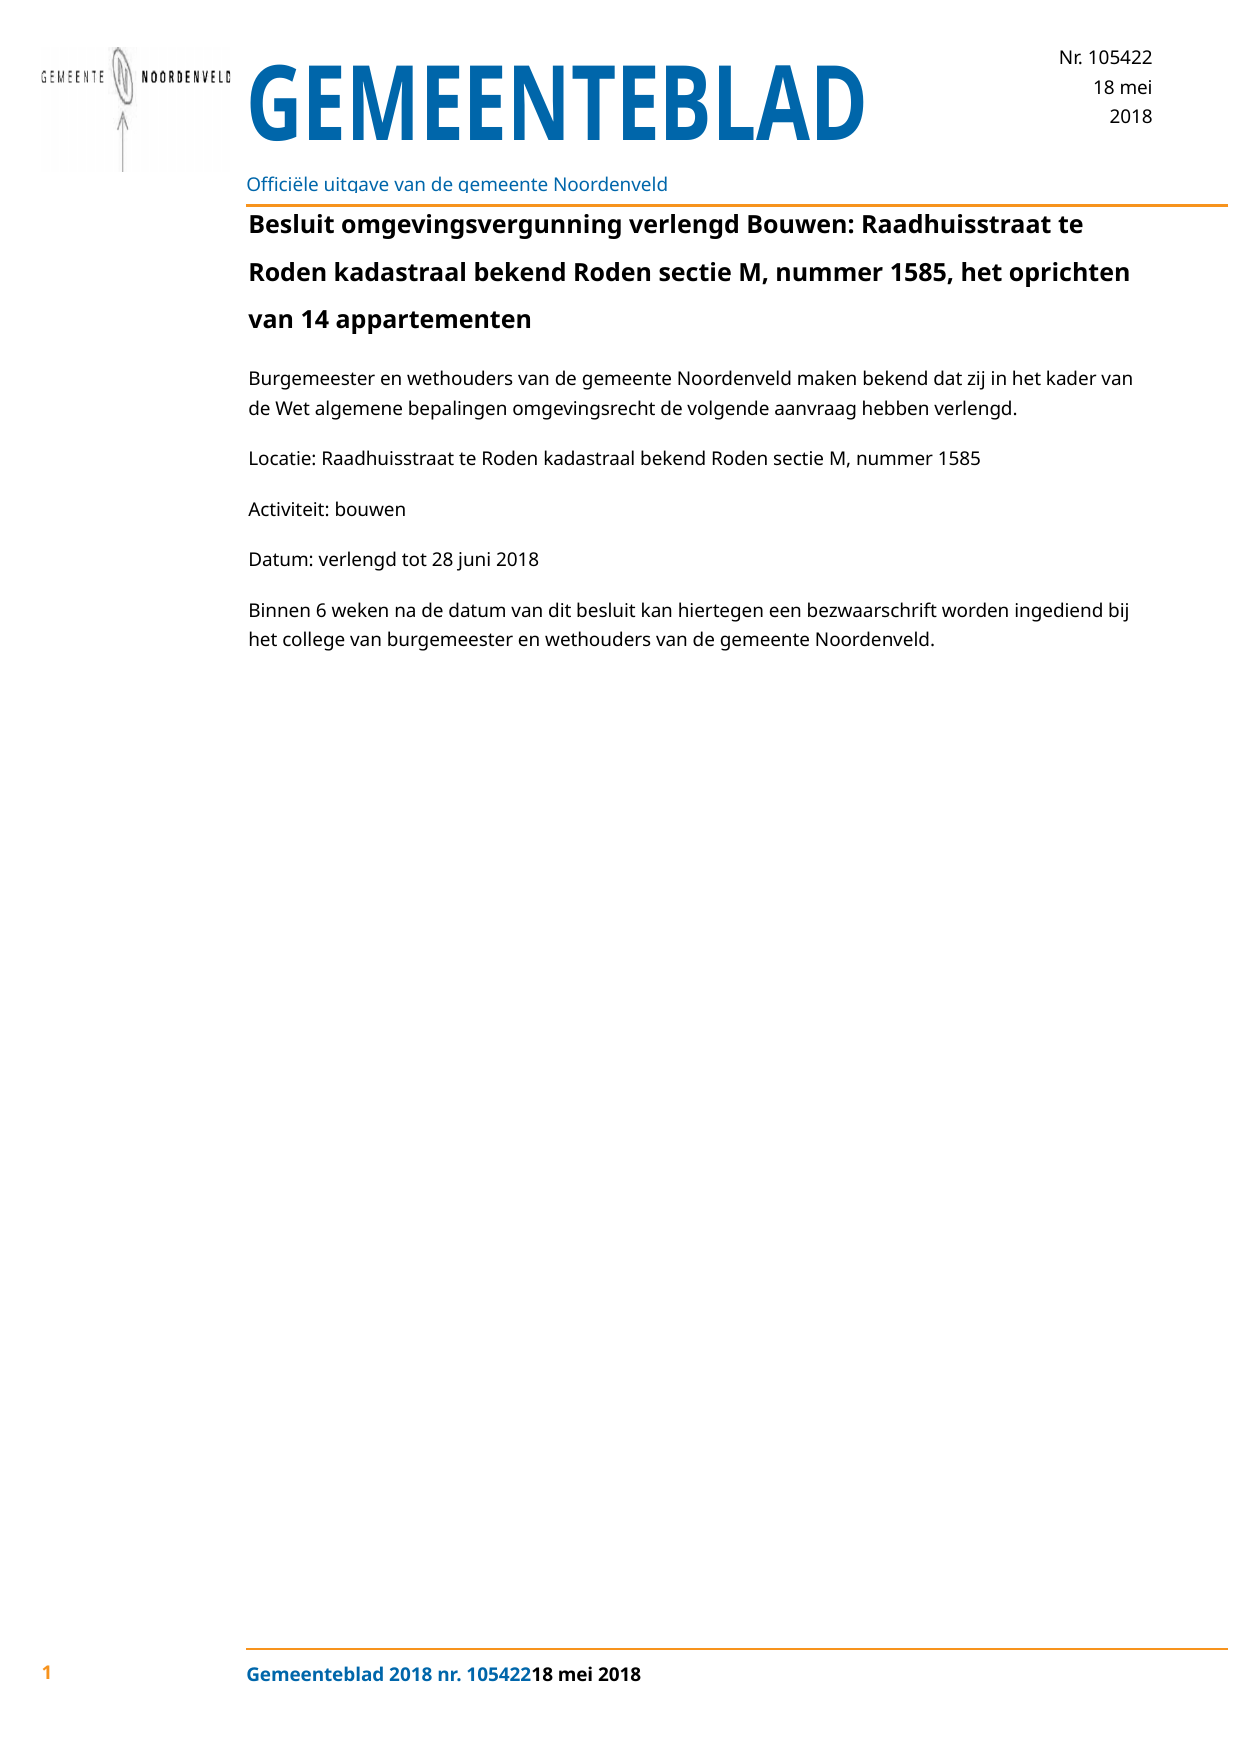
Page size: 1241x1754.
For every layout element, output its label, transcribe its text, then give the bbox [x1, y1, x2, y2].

text Binnen 6 weken na de datum van dit besluit kan hiertegen een bezwaarschrift worden ingediend bij het college van burgemeester en wethouders van de gemeente Noordenveld. [248, 597, 1152, 652]
text Besluit omgevingsvergunning verlengd Bouwen: Raadhuisstraat te Roden kadastraal bekend Roden sectie M, nummer 1585, het oprichten van 14 appartementen [248, 207, 1152, 336]
text Datum: verlengd tot 28 juni 2018 [248, 546, 1152, 572]
text Burgemeester en wethouders van de gemeente Noordenveld maken bekend dat zij in het kader van de Wet algemene bepalingen omgevingsrecht de volgende aanvraag hebben verlengd. [248, 366, 1152, 421]
picture [41, 47, 231, 172]
text Activiteit: bouwen [248, 496, 1152, 522]
text Locatie: Raadhuisstraat te Roden kadastraal bekend Roden sectie M, nummer 1585 [248, 446, 1152, 471]
